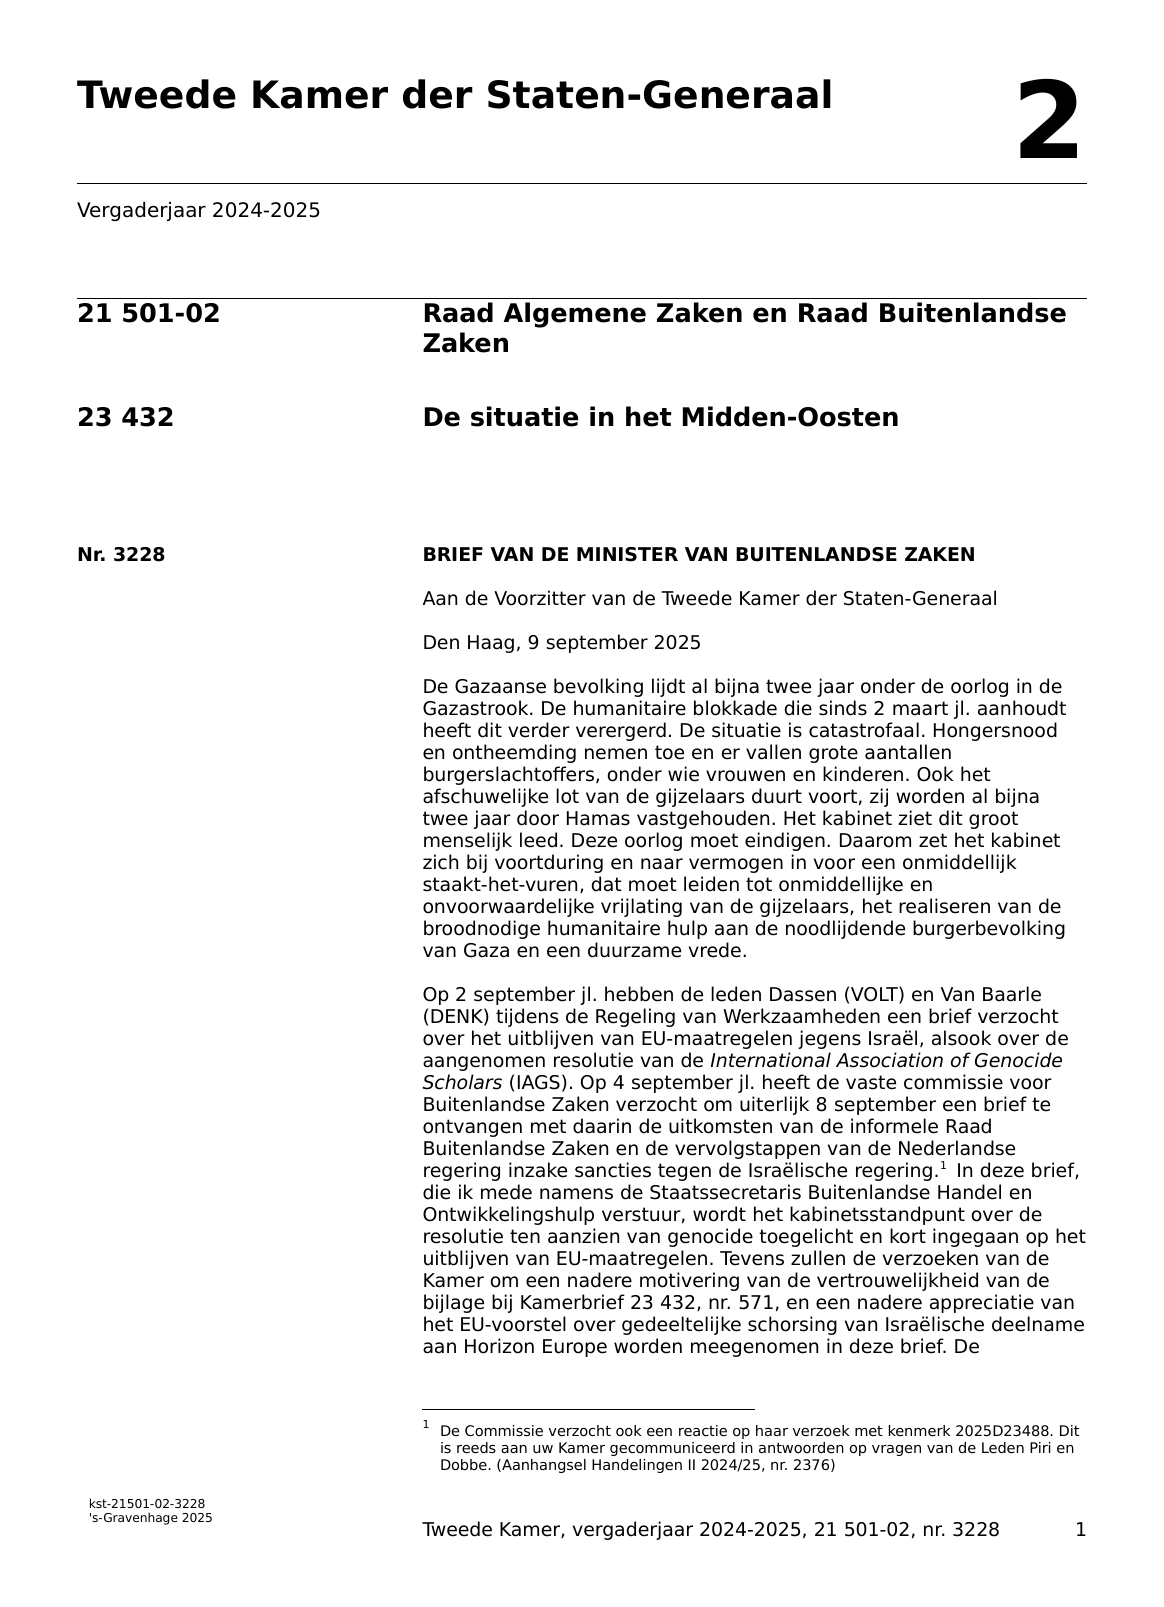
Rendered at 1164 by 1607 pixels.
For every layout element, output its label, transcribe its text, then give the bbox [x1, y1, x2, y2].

text Den Haag, 9 september 2025 [422, 632, 1087, 654]
table_header 2 [886, 59, 1087, 183]
subtitle 21 501-02 Raad Algemene Zaken en Raad Buitenlandse Zaken [77, 299, 1087, 358]
text Op 2 september jl. hebben de leden Dassen (VOLT) en Van Baarle (DENK) tijdens de Regeling van Werkzaamheden een brief verzocht over het uitblijven van EU-maatregelen jegens Israël, alsook over de aangenomen resolutie van de International Association of Genocide Scholars (IAGS). Op 4 september jl. heeft de vaste commissie voor Buitenlandse Zaken verzocht om uiterlijk 8 september een brief te ontvangen met daarin de uitkomsten van de informele Raad Buitenlandse Zaken en de vervolgstappen van de Nederlandse regering inzake sancties tegen de Israëlische regering. In deze brief, die ik mede namens de Staatssecretaris Buitenlandse Handel en Ontwikkelingshulp verstuur, wordt het kabinetsstandpunt over de resolutie ten aanzien van genocide toegelicht en kort ingegaan op het uitblijven van EU-maatregelen. Tevens zullen de verzoeken van de Kamer om een nadere motivering van de vertrouwelijkheid van de bijlage bij Kamerbrief 23 432, nr. 571, en een nadere appreciatie van het EU-voorstel over gedeeltelijke schorsing van Israëlische deelname aan Horizon Europe worden meegenomen in deze brief. De [422, 984, 1087, 1357]
subtitle Nr. 3228 BRIEF VAN DE MINISTER VAN BUITENLANDSE ZAKEN [77, 543, 1087, 565]
text De Commissie verzocht ook een reactie op haar verzoek met kenmerk 2025D23488. Dit is reeds aan uw Kamer gecommuniceerd in antwoorden op vragen van de Leden Piri en Dobbe. (Aanhangsel Handelingen II 2024/25, nr. 2376) [422, 1418, 1087, 1474]
text De Gazaanse bevolking lijdt al bijna twee jaar onder de oorlog in de Gazastrook. De humanitaire blokkade die sinds 2 maart jl. aanhoudt heeft dit verder verergerd. De situatie is catastrofaal. Hongersnood en ontheemding nemen toe en er vallen grote aantallen burgerslachtoffers, onder wie vrouwen en kinderen. Ook het afschuwelijke lot van de gijzelaars duurt voort, zij worden al bijna twee jaar door Hamas vastgehouden. Het kabinet ziet dit groot menselijk leed. Deze oorlog moet eindigen. Daarom zet het kabinet zich bij voortduring en naar vermogen in voor een onmiddellijk staakt-het-vuren, dat moet leiden tot onmiddellijke en onvoorwaardelijke vrijlating van de gijzelaars, het realiseren van de broodnodige humanitaire hulp aan de noodlijdende burgerbevolking van Gaza en een duurzame vrede. [422, 676, 1087, 962]
text kst-21501-02-3228 [88, 1497, 323, 1511]
table_header Tweede Kamer der Staten-Generaal [77, 59, 886, 183]
text Aan de Voorzitter van de Tweede Kamer der Staten-Generaal [422, 588, 1087, 609]
subtitle 23 432 De situatie in het Midden-Oosten [77, 403, 1087, 432]
text 's-Gravenhage 2025 [88, 1511, 323, 1525]
table_cell Vergaderjaar 2024-2025 [77, 184, 1087, 298]
